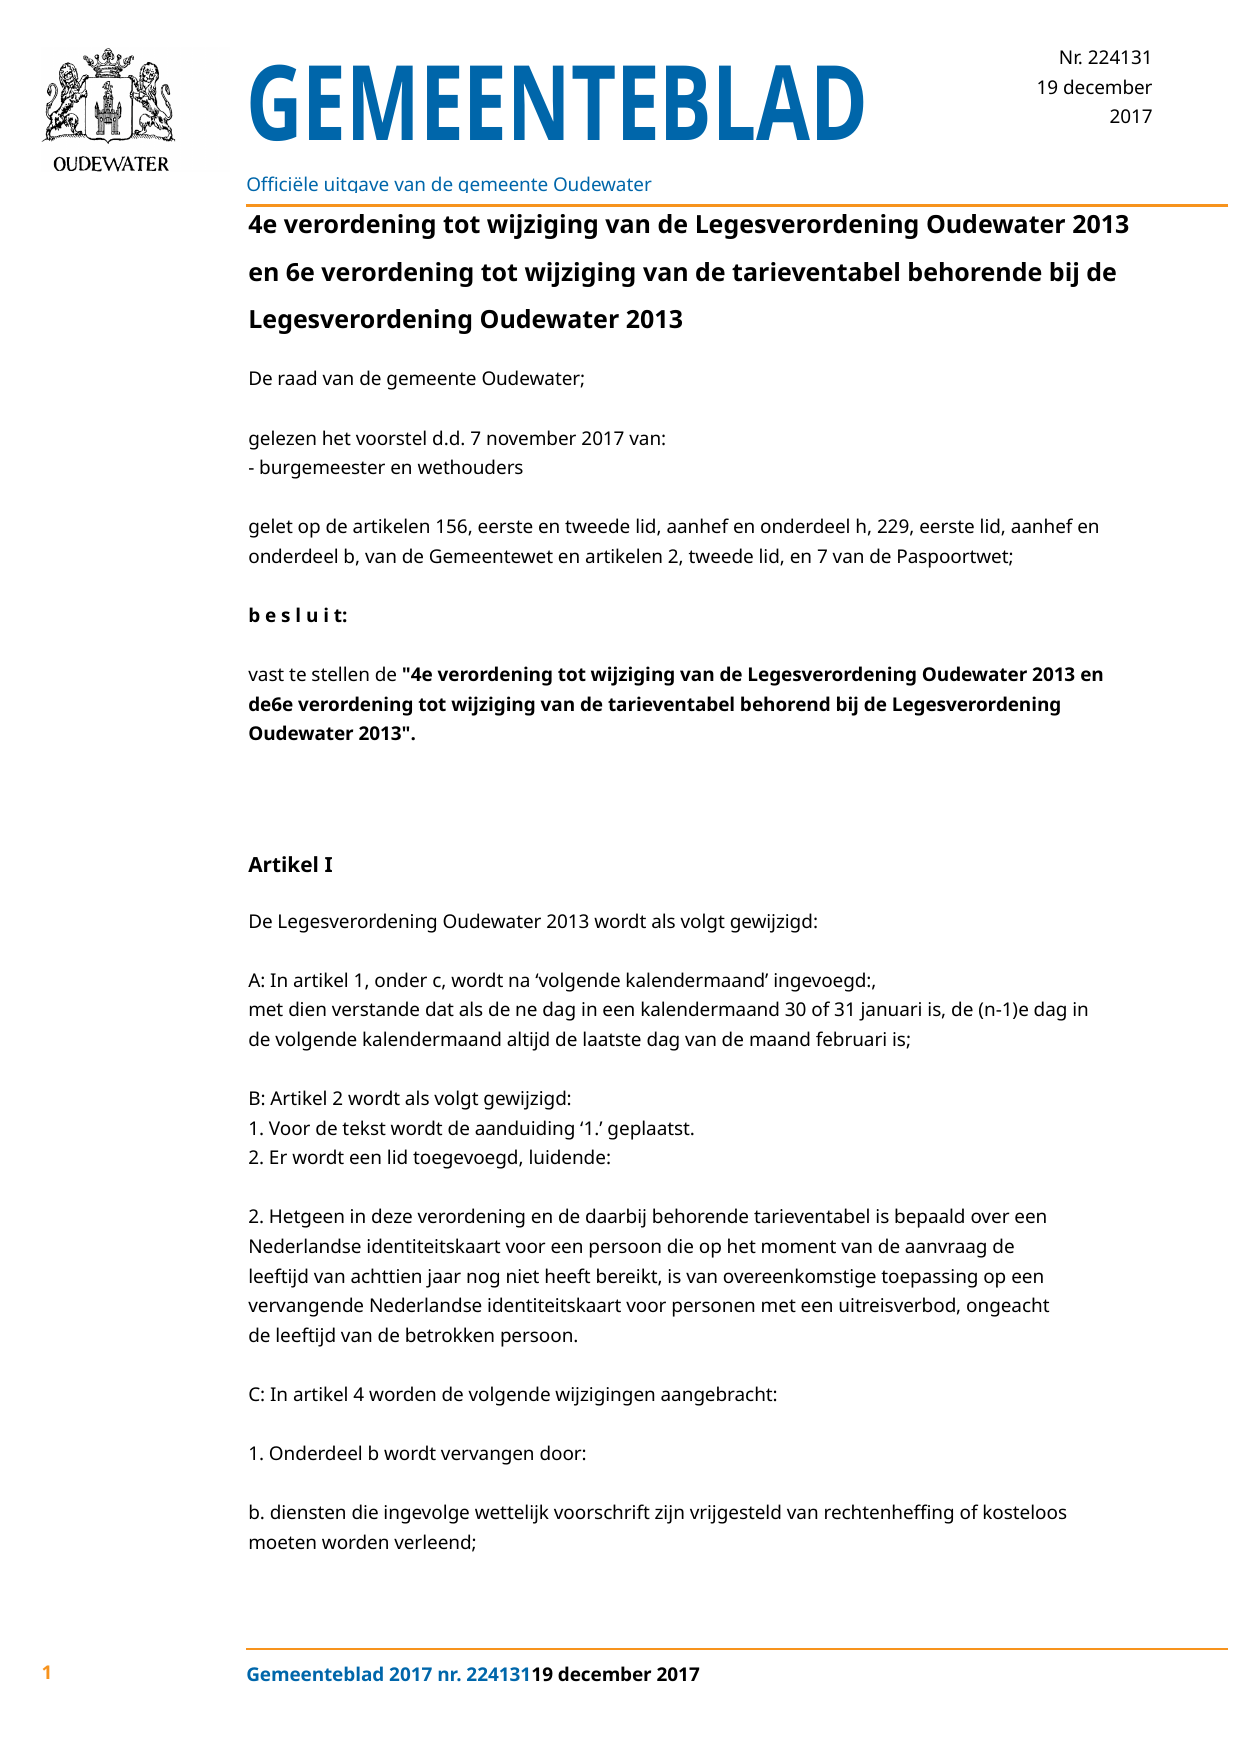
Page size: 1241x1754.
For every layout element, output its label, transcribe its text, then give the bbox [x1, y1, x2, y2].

text 2. Hetgeen in deze verordening en de daarbij behorende tarieventabel is bepaald over een [248, 1204, 1152, 1229]
picture [41, 47, 231, 172]
text gelet op de artikelen 156, eerste en tweede lid, aanhef en onderdeel h, 229, eerste lid, aanhef en onderdeel b, van de Gemeentewet en artikelen 2, tweede lid, en 7 van de Paspoortwet; [248, 513, 1152, 569]
text vervangende Nederlandse identiteitskaart voor personen met een uitreisverbod, ongeacht [248, 1292, 1152, 1318]
text moeten worden verleend; [248, 1529, 1152, 1555]
text 4e verordening tot wijziging van de Legesverordening Oudewater 2013 en 6e verordening tot wijziging van de tarieventabel behorende bij de Legesverordening Oudewater 2013 [248, 207, 1152, 336]
text De raad van de gemeente Oudewater; [248, 366, 1152, 391]
text 1. Voor de tekst wordt de aanduiding ‘1.’ geplaatst. [248, 1115, 1152, 1141]
text Artikel I [248, 850, 1152, 878]
text de volgende kalendermaand altijd de laatste dag van de maand februari is; [248, 1026, 1152, 1052]
text B: Artikel 2 wordt als volgt gewijzigd: [248, 1085, 1152, 1111]
text gelezen het voorstel d.d. 7 november 2017 van: [248, 425, 1152, 450]
text met dien verstande dat als de ne dag in een kalendermaand 30 of 31 januari is, de (n-1)e dag in [248, 997, 1152, 1022]
text - burgemeester en wethouders [248, 454, 1152, 480]
text 2. Er wordt een lid toegevoegd, luidende: [248, 1144, 1152, 1170]
text 1. Onderdeel b wordt vervangen door: [248, 1440, 1152, 1466]
text b. diensten die ingevolge wettelijk voorschrift zijn vrijgesteld van rechtenheffing of kosteloos [248, 1499, 1152, 1525]
text C: In artikel 4 worden de volgende wijzigingen aangebracht: [248, 1381, 1152, 1407]
text Nederlandse identiteitskaart voor een persoon die op het moment van de aanvraag de [248, 1233, 1152, 1259]
text De Legesverordening Oudewater 2013 wordt als volgt gewijzigd: [248, 908, 1152, 933]
text vast te stellen de "4e verordening tot wijziging van de Legesverordening Oudewater 2013 en de6e verordening tot wijziging van de tarieventabel behorend bij de Legesverordening Oudewater 2013". [248, 661, 1152, 746]
text de leeftijd van de betrokken persoon. [248, 1322, 1152, 1348]
text leeftijd van achttien jaar nog niet heeft bereikt, is van overeenkomstige toepassing op een [248, 1263, 1152, 1288]
text b e s l u i t: [248, 602, 1152, 628]
text A: In artikel 1, onder c, wordt na ‘volgende kalendermaand’ ingevoegd:, [248, 967, 1152, 993]
